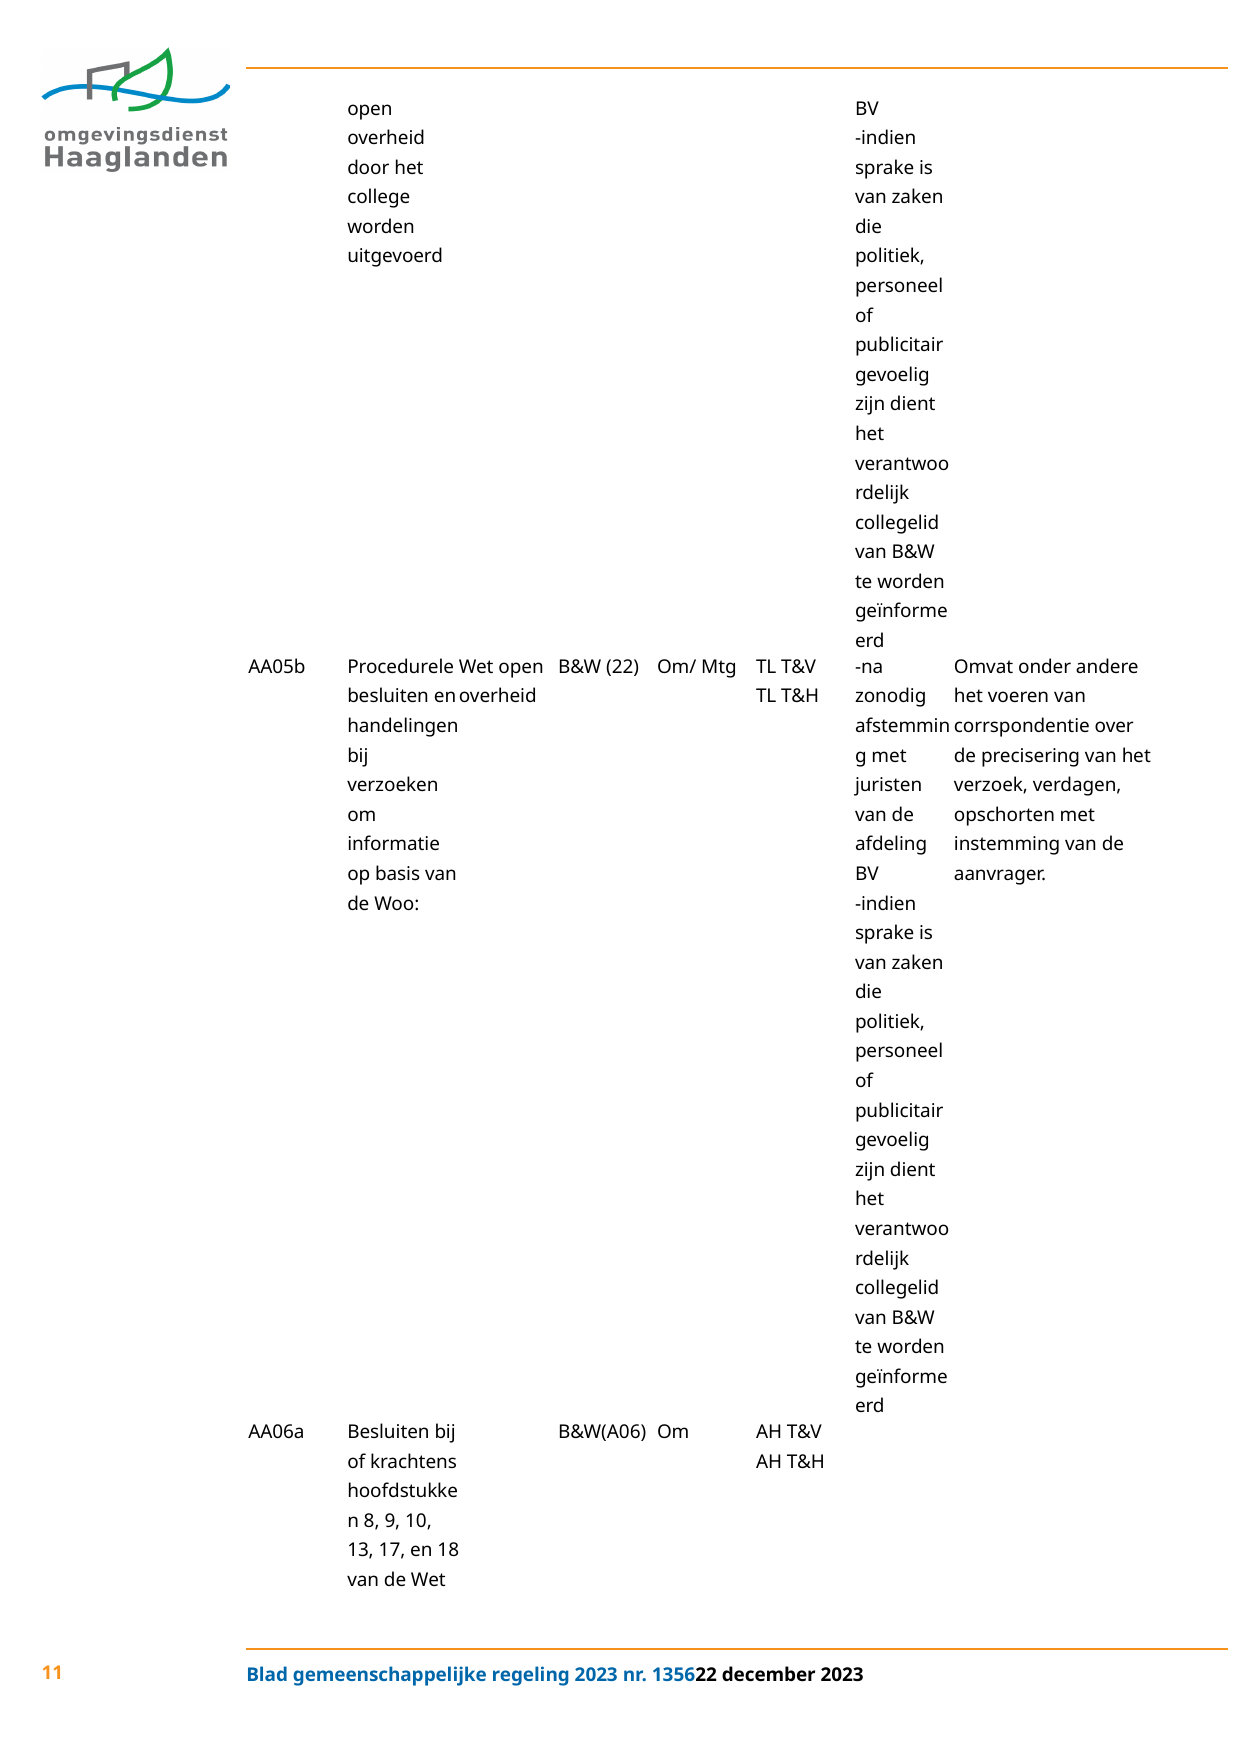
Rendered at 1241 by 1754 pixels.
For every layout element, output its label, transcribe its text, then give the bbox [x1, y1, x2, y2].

table_cell TL T&V TL T&H [756, 653, 855, 1418]
table_cell Om [657, 1418, 756, 1592]
table_cell [855, 1418, 954, 1592]
table_cell [558, 95, 657, 653]
table_cell [248, 95, 347, 653]
table_cell AA06a [248, 1418, 347, 1592]
table_cell Besluiten bij of krachtens hoofdstukken 8, 9, 10, 13, 17, en 18 van de Wet [347, 1418, 459, 1592]
table_cell [459, 95, 558, 653]
table_cell B&W(A06) [558, 1418, 657, 1592]
table_cell open overheid door het college worden uitgevoerd [347, 95, 459, 653]
table_cell AA05b [248, 653, 347, 1418]
table_cell Om/ Mtg [657, 653, 756, 1418]
table_cell BV -indien sprake is van zaken die politiek, personeel of publicitair gevoelig zijn dient het verantwoordelijk collegelid van B&W te worden geïnformeerd [855, 95, 954, 653]
table_cell [954, 1418, 1152, 1592]
table_cell -na zonodig afstemming met juristen van de afdeling BV -indien sprake is van zaken die politiek, personeel of publicitair gevoelig zijn dient het verantwoordelijk collegelid van B&W te worden geïnformeerd [855, 653, 954, 1418]
table_cell [756, 95, 855, 653]
table_cell AH T&V AH T&H [756, 1418, 855, 1592]
table_cell Wet open overheid [459, 653, 558, 1418]
table_cell Omvat onder andere het voeren van corrspondentie over de precisering van het verzoek, verdagen, opschorten met instemming van de aanvrager. [954, 653, 1152, 1418]
table_cell [459, 1418, 558, 1592]
table_cell B&W (22) [558, 653, 657, 1418]
table_cell [657, 95, 756, 653]
table_cell [954, 95, 1152, 653]
picture [41, 47, 231, 172]
table_cell Procedurele besluiten en handelingen bij verzoeken om informatie op basis van de Woo: [347, 653, 459, 1418]
